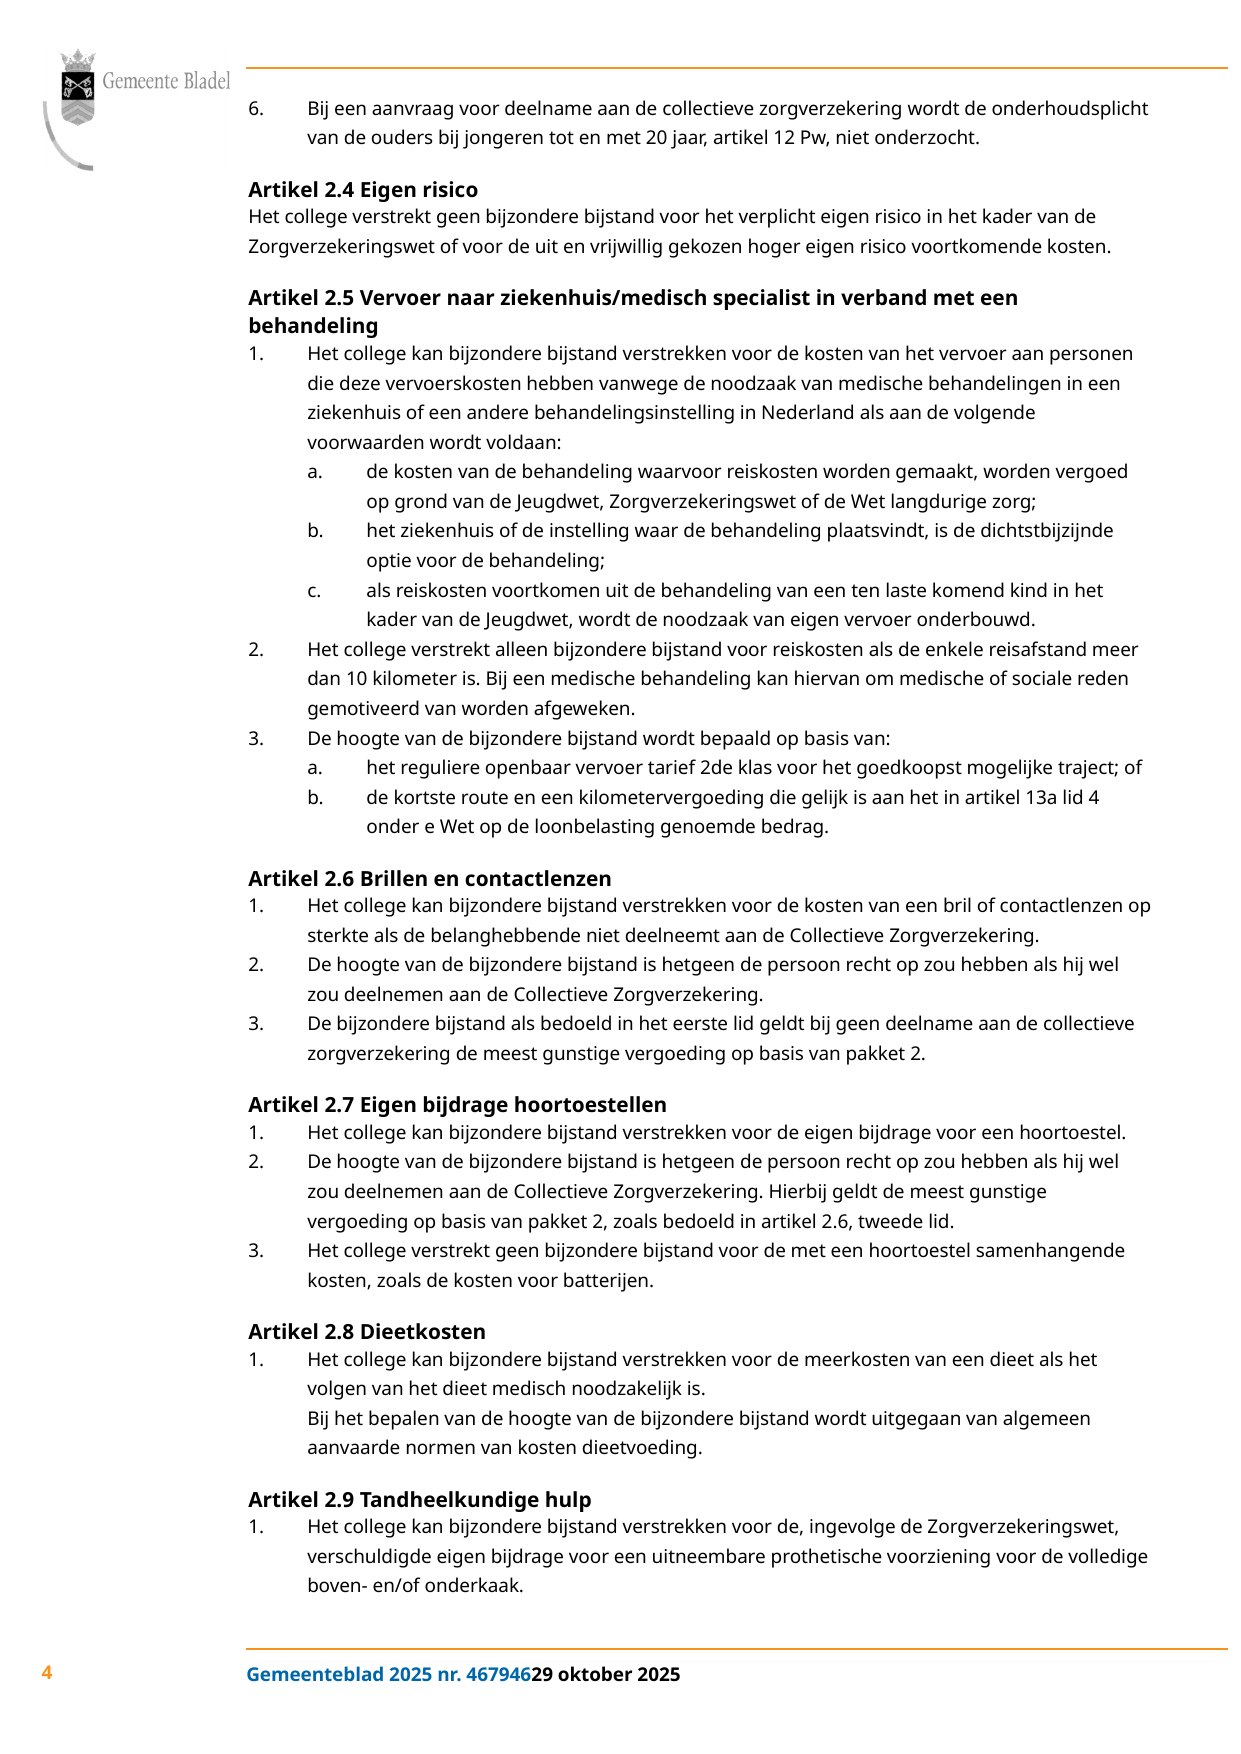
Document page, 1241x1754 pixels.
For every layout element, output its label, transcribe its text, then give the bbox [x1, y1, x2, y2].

list Het college kan bijzondere bijstand verstrekken voor de meerkosten van een dieet als het volgen van het dieet medisch noodzakelijk is. [248, 1346, 1152, 1401]
list Het college kan bijzondere bijstand verstrekken voor de eigen bijdrage voor een hoortoestel. [248, 1119, 1152, 1145]
list De hoogte van de bijzondere bijstand wordt bepaald op basis van: [248, 725, 1152, 750]
list Het college kan bijzondere bijstand verstrekken voor de, ingevolge de Zorgverzekeringswet, verschuldigde eigen bijdrage voor een uitneembare prothetische voorziening voor de volledige boven- en/of onderkaak. [248, 1513, 1152, 1598]
text Artikel 2.4 Eigen risico [248, 175, 1152, 203]
text Artikel 2.7 Eigen bijdrage hoortoestellen [248, 1091, 1152, 1119]
list De hoogte van de bijzondere bijstand is hetgeen de persoon recht op zou hebben als hij wel zou deelnemen aan de Collectieve Zorgverzekering. [248, 951, 1152, 1007]
list de kosten van de behandeling waarvoor reiskosten worden gemaakt, worden vergoed op grond van de Jeugdwet, Zorgverzekeringswet of de Wet langdurige zorg; [307, 458, 1152, 514]
list het ziekenhuis of de instelling waar de behandeling plaatsvindt, is de dichtstbijzijnde optie voor de behandeling; [307, 518, 1152, 573]
list de kortste route en een kilometervergoeding die gelijk is aan het in artikel 13a lid 4 onder e Wet op de loonbelasting genoemde bedrag. [307, 784, 1152, 839]
text Artikel 2.6 Brillen en contactlenzen [248, 864, 1152, 892]
text Artikel 2.5 Vervoer naar ziekenhuis/medisch specialist in verband met een behandeling [248, 283, 1152, 340]
text Artikel 2.9 Tandheelkundige hulp [248, 1485, 1152, 1513]
text Artikel 2.8 Dieetkosten [248, 1317, 1152, 1346]
list Het college verstrekt geen bijzondere bijstand voor de met een hoortoestel samenhangende kosten, zoals de kosten voor batterijen. [248, 1237, 1152, 1293]
list het reguliere openbaar vervoer tarief 2de klas voor het goedkoopst mogelijke traject; of [307, 754, 1152, 780]
list Bij een aanvraag voor deelname aan de collectieve zorgverzekering wordt de onderhoudsplicht van de ouders bij jongeren tot en met 20 jaar, artikel 12 Pw, niet onderzocht. [248, 95, 1152, 150]
text Het college verstrekt geen bijzondere bijstand voor het verplicht eigen risico in het kader van de Zorgverzekeringswet of voor de uit en vrijwillig gekozen hoger eigen risico voortkomende kosten. [248, 203, 1152, 258]
list Bij het bepalen van de hoogte van de bijzondere bijstand wordt uitgegaan van algemeen aanvaarde normen van kosten dieetvoeding. [248, 1405, 1152, 1460]
list De hoogte van de bijzondere bijstand is hetgeen de persoon recht op zou hebben als hij wel zou deelnemen aan de Collectieve Zorgverzekering. Hierbij geldt de meest gunstige vergoeding op basis van pakket 2, zoals bedoeld in artikel 2.6, tweede lid. [248, 1149, 1152, 1233]
list De bijzondere bijstand als bedoeld in het eerste lid geldt bij geen deelname aan de collectieve zorgverzekering de meest gunstige vergoeding op basis van pakket 2. [248, 1011, 1152, 1066]
list Het college verstrekt alleen bijzondere bijstand voor reiskosten als de enkele reisafstand meer dan 10 kilometer is. Bij een medische behandeling kan hiervan om medische of sociale reden gemotiveerd van worden afgeweken. [248, 636, 1152, 721]
list Het college kan bijzondere bijstand verstrekken voor de kosten van een bril of contactlenzen op sterkte als de belanghebbende niet deelneemt aan de Collectieve Zorgverzekering. [248, 892, 1152, 948]
picture [41, 47, 231, 172]
list Het college kan bijzondere bijstand verstrekken voor de kosten van het vervoer aan personen die deze vervoerskosten hebben vanwege de noodzaak van medische behandelingen in een ziekenhuis of een andere behandelingsinstelling in Nederland als aan de volgende voorwaarden wordt voldaan: [248, 340, 1152, 454]
list als reiskosten voortkomen uit de behandeling van een ten laste komend kind in het kader van de Jeugdwet, wordt de noodzaak van eigen vervoer onderbouwd. [307, 577, 1152, 632]
